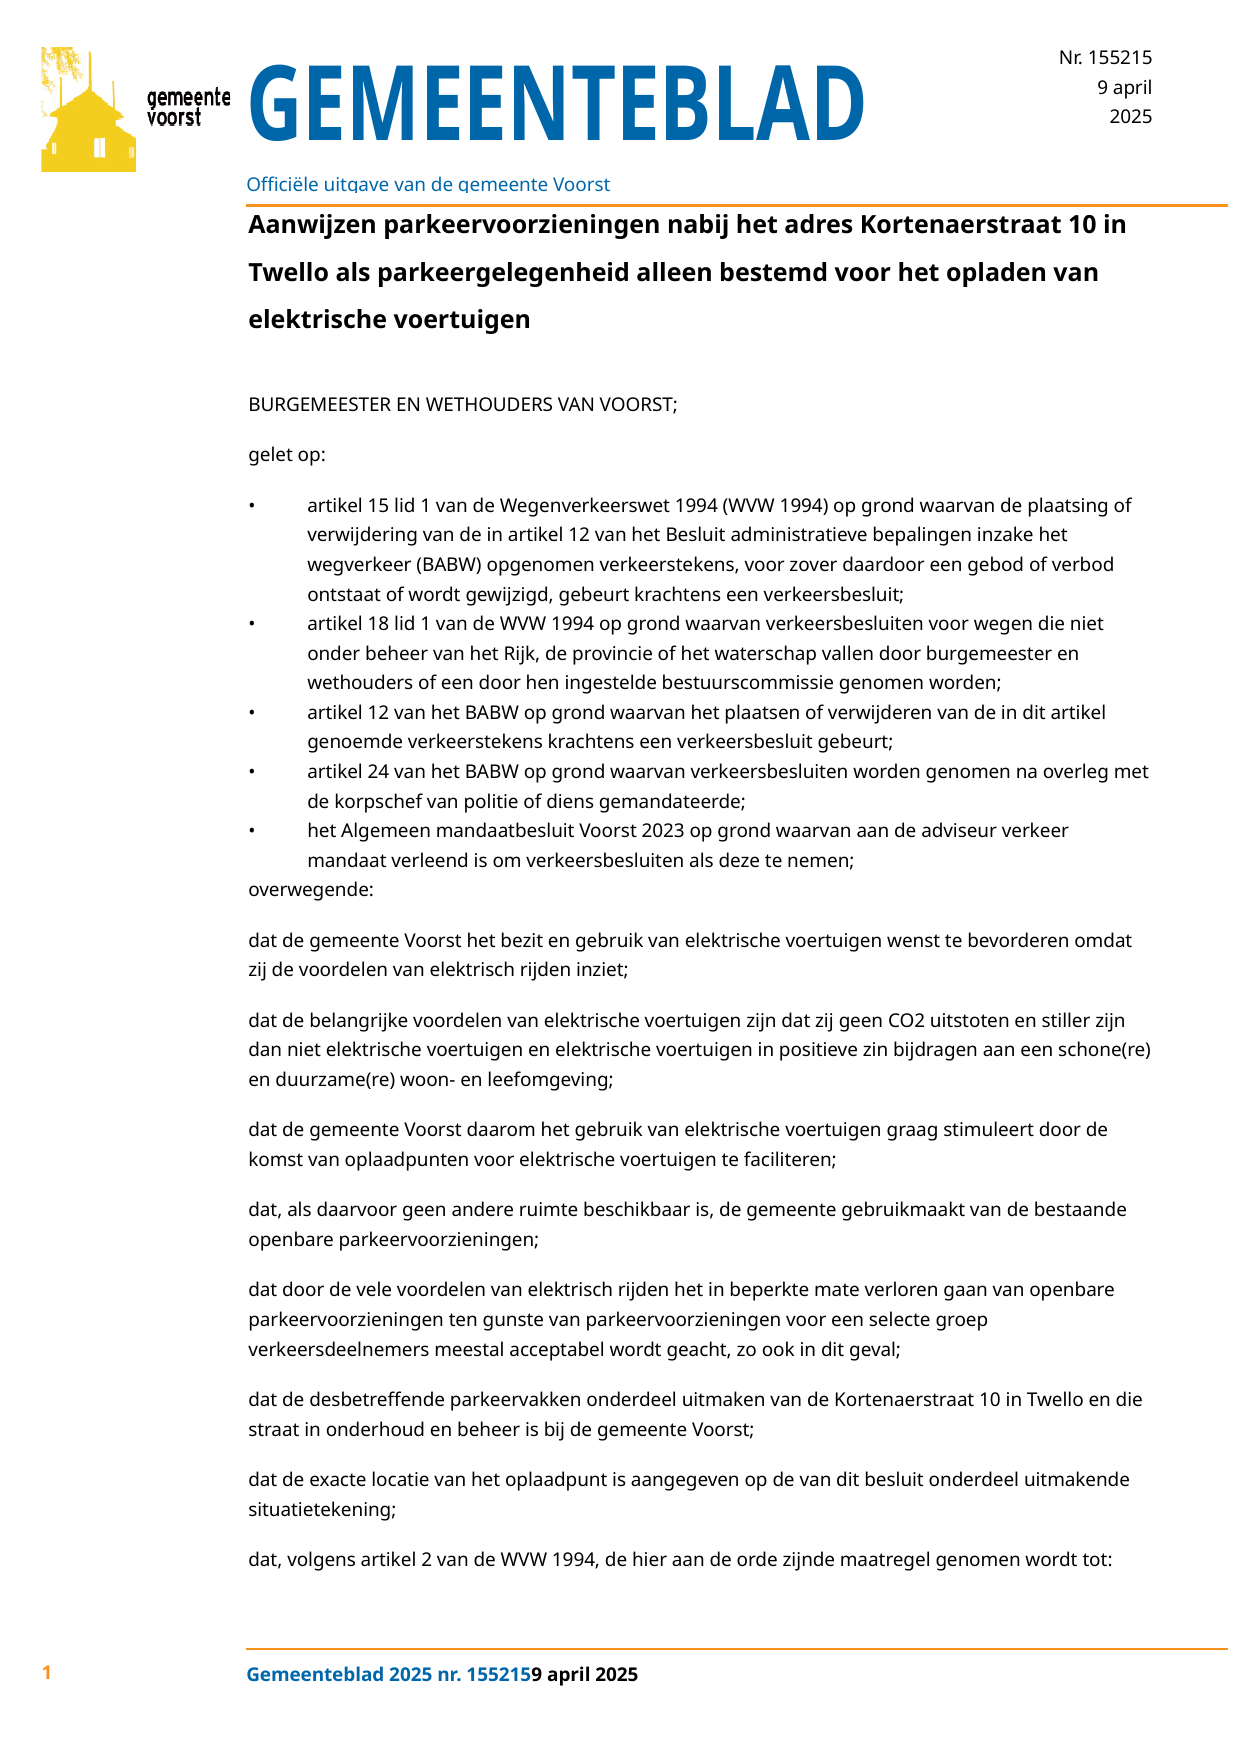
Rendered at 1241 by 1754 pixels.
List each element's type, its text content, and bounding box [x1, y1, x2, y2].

text dat de gemeente Voorst het bezit en gebruik van elektrische voertuigen wenst te bevorderen omdat zij de voordelen van elektrisch rijden inziet; [248, 927, 1152, 982]
text BURGEMEESTER EN WETHOUDERS VAN VOORST; [248, 391, 1152, 417]
text dat de exacte locatie van het oplaadpunt is aangegeven op de van dit besluit onderdeel uitmakende situatietekening; [248, 1466, 1152, 1522]
text dat de belangrijke voordelen van elektrische voertuigen zijn dat zij geen CO2 uitstoten en stiller zijn dan niet elektrische voertuigen en elektrische voertuigen in positieve zin bijdragen aan een schone(re) en duurzame(re) woon- en leefomgeving; [248, 1007, 1152, 1092]
picture [41, 47, 231, 172]
text dat, als daarvoor geen andere ruimte beschikbaar is, de gemeente gebruikmaakt van de bestaande openbare parkeervoorzieningen; [248, 1197, 1152, 1252]
text dat, volgens artikel 2 van de WVW 1994, de hier aan de orde zijnde maatregel genomen wordt tot: [248, 1546, 1152, 1572]
text dat de desbetreffende parkeervakken onderdeel uitmaken van de Kortenaerstraat 10 in Twello en die straat in onderhoud en beheer is bij de gemeente Voorst; [248, 1386, 1152, 1442]
text Aanwijzen parkeervoorzieningen nabij het adres Kortenaerstraat 10 in Twello als parkeergelegenheid alleen bestemd voor het opladen van elektrische voertuigen [248, 207, 1152, 336]
text dat de gemeente Voorst daarom het gebruik van elektrische voertuigen graag stimuleert door de komst van oplaadpunten voor elektrische voertuigen te faciliteren; [248, 1117, 1152, 1172]
text gelet op: [248, 442, 1152, 467]
text dat door de vele voordelen van elektrisch rijden het in beperkte mate verloren gaan van openbare parkeervoorzieningen ten gunste van parkeervoorzieningen voor een selecte groep verkeersdeelnemers meestal acceptabel wordt geacht, zo ook in dit geval; [248, 1277, 1152, 1362]
text overwegende: [248, 877, 1152, 902]
list artikel 18 lid 1 van de WVW 1994 op grond waarvan verkeersbesluiten voor wegen die niet onder beheer van het Rijk, de provincie of het waterschap vallen door burgemeester en wethouders of een door hen ingestelde bestuurscommissie genomen worden; [248, 610, 1152, 695]
list artikel 24 van het BABW op grond waarvan verkeersbesluiten worden genomen na overleg met de korpschef van politie of diens gemandateerde; [248, 758, 1152, 814]
list artikel 12 van het BABW op grond waarvan het plaatsen of verwijderen van de in dit artikel genoemde verkeerstekens krachtens een verkeersbesluit gebeurt; [248, 699, 1152, 754]
list artikel 15 lid 1 van de Wegenverkeerswet 1994 (WVW 1994) op grond waarvan de plaatsing of verwijdering van de in artikel 12 van het Besluit administratieve bepalingen inzake het wegverkeer (BABW) opgenomen verkeerstekens, voor zover daardoor een gebod of verbod ontstaat of wordt gewijzigd, gebeurt krachtens een verkeersbesluit; [248, 492, 1152, 607]
list het Algemeen mandaatbesluit Voorst 2023 op grond waarvan aan de adviseur verkeer mandaat verleend is om verkeersbesluiten als deze te nemen; [248, 817, 1152, 873]
